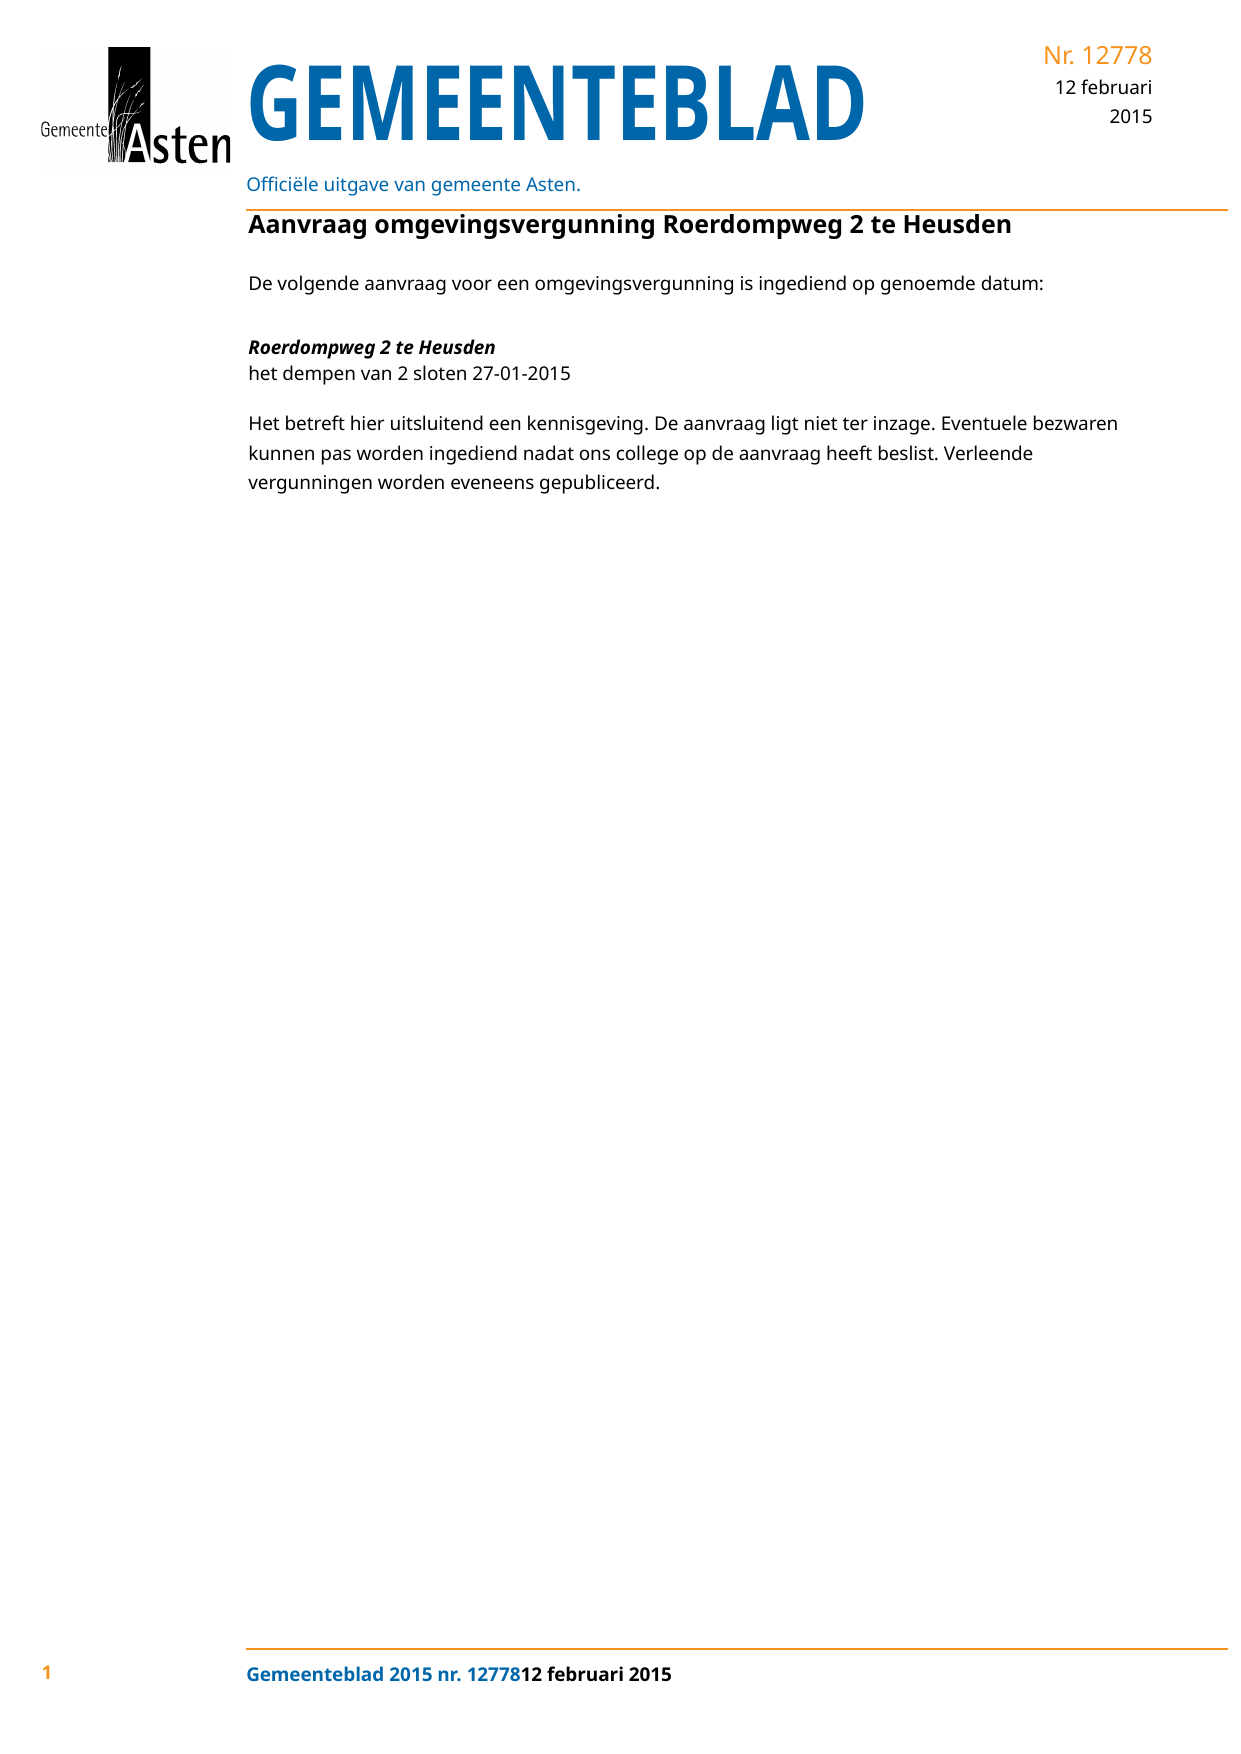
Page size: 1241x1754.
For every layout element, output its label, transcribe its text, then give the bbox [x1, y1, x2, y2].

text Aanvraag omgevingsvergunning Roerdompweg 2 te Heusden [248, 211, 1152, 241]
picture [41, 47, 231, 172]
text Het betreft hier uitsluitend een kennisgeving. De aanvraag ligt niet ter inzage. Eventuele bezwaren kunnen pas worden ingediend nadat ons college op de aanvraag heeft beslist. Verleende vergunningen worden eveneens gepubliceerd. [248, 410, 1152, 495]
text De volgende aanvraag voor een omgevingsvergunning is ingediend op genoemde datum: [248, 270, 1152, 296]
text Roerdompweg 2 te Heusden [248, 334, 1152, 360]
text het dempen van 2 sloten 27-01-2015 [248, 360, 1152, 386]
